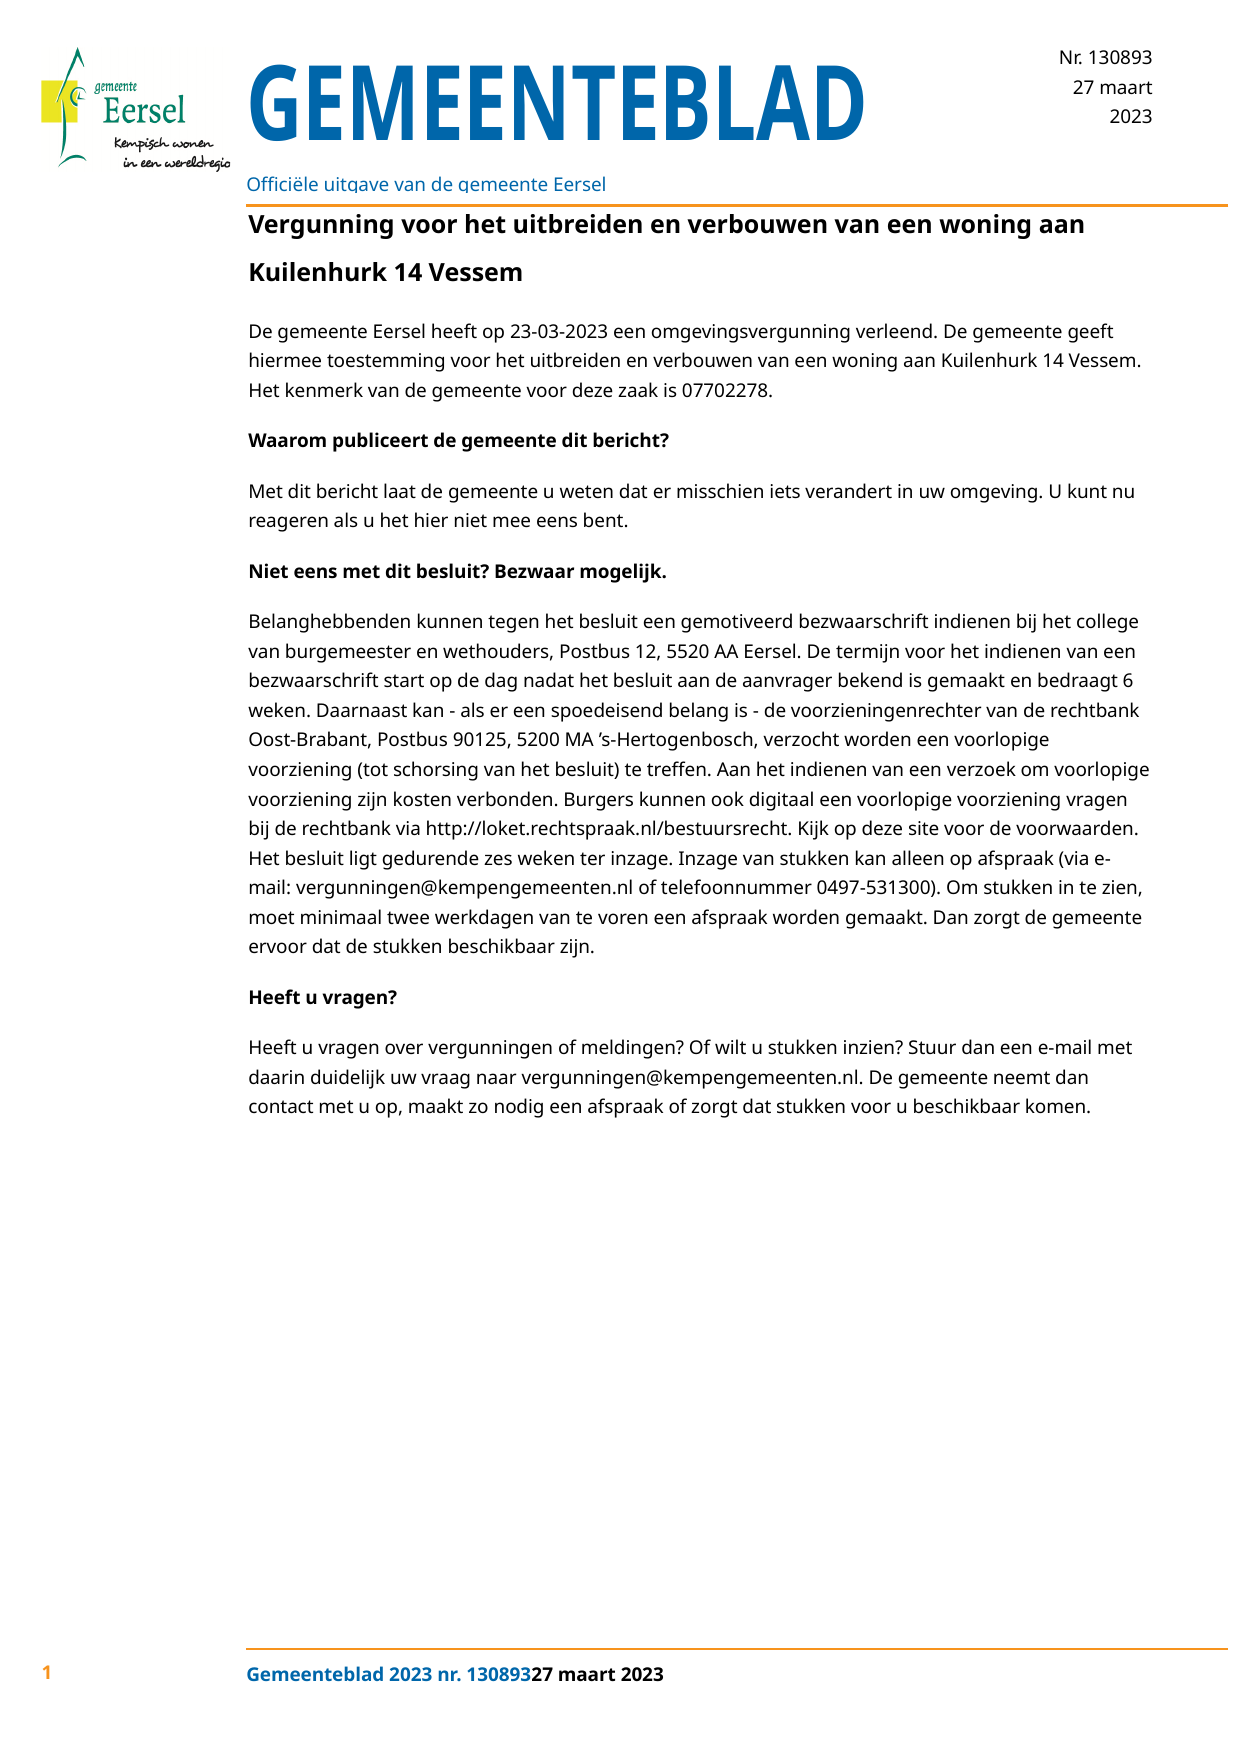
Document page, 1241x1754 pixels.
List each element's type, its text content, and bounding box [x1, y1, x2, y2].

text Waarom publiceert de gemeente dit bericht? [248, 427, 1152, 453]
text Belanghebbenden kunnen tegen het besluit een gemotiveerd bezwaarschrift indienen bij het college van burgemeester en wethouders, Postbus 12, 5520 AA Eersel. De termijn voor het indienen van een bezwaarschrift start op de dag nadat het besluit aan de aanvrager bekend is gemaakt en bedraagt 6 weken. Daarnaast kan - als er een spoedeisend belang is - de voorzieningenrechter van de rechtbank Oost-Brabant, Postbus 90125, 5200 MA ’s-Hertogenbosch, verzocht worden een voorlopige voorziening (tot schorsing van het besluit) te treffen. Aan het indienen van een verzoek om voorlopige voorziening zijn kosten verbonden. Burgers kunnen ook digitaal een voorlopige voorziening vragen bij de rechtbank via http://loket.rechtspraak.nl/bestuursrecht. Kijk op deze site voor de voorwaarden. Het besluit ligt gedurende zes weken ter inzage. Inzage van stukken kan alleen op afspraak (via e-mail: vergunningen@kempengemeenten.nl of telefoonnummer 0497-531300). Om stukken in te zien, moet minimaal twee werkdagen van te voren een afspraak worden gemaakt. Dan zorgt de gemeente ervoor dat de stukken beschikbaar zijn. [248, 608, 1152, 959]
text Niet eens met dit besluit? Bezwaar mogelijk. [248, 558, 1152, 584]
text De gemeente Eersel heeft op 23-03-2023 een omgevingsvergunning verleend. De gemeente geeft hiermee toestemming voor het uitbreiden en verbouwen van een woning aan Kuilenhurk 14 Vessem. Het kenmerk van de gemeente voor deze zaak is 07702278. [248, 318, 1152, 403]
text Heeft u vragen? [248, 984, 1152, 1010]
text Met dit bericht laat de gemeente u weten dat er misschien iets verandert in uw omgeving. U kunt nu reageren als u het hier niet mee eens bent. [248, 478, 1152, 533]
picture [41, 47, 231, 172]
text Heeft u vragen over vergunningen of meldingen? Of wilt u stukken inzien? Stuur dan een e-mail met daarin duidelijk uw vraag naar vergunningen@kempengemeenten.nl. De gemeente neemt dan contact met u op, maakt zo nodig een afspraak of zorgt dat stukken voor u beschikbaar komen. [248, 1034, 1152, 1119]
text Vergunning voor het uitbreiden en verbouwen van een woning aan Kuilenhurk 14 Vessem [248, 207, 1152, 288]
